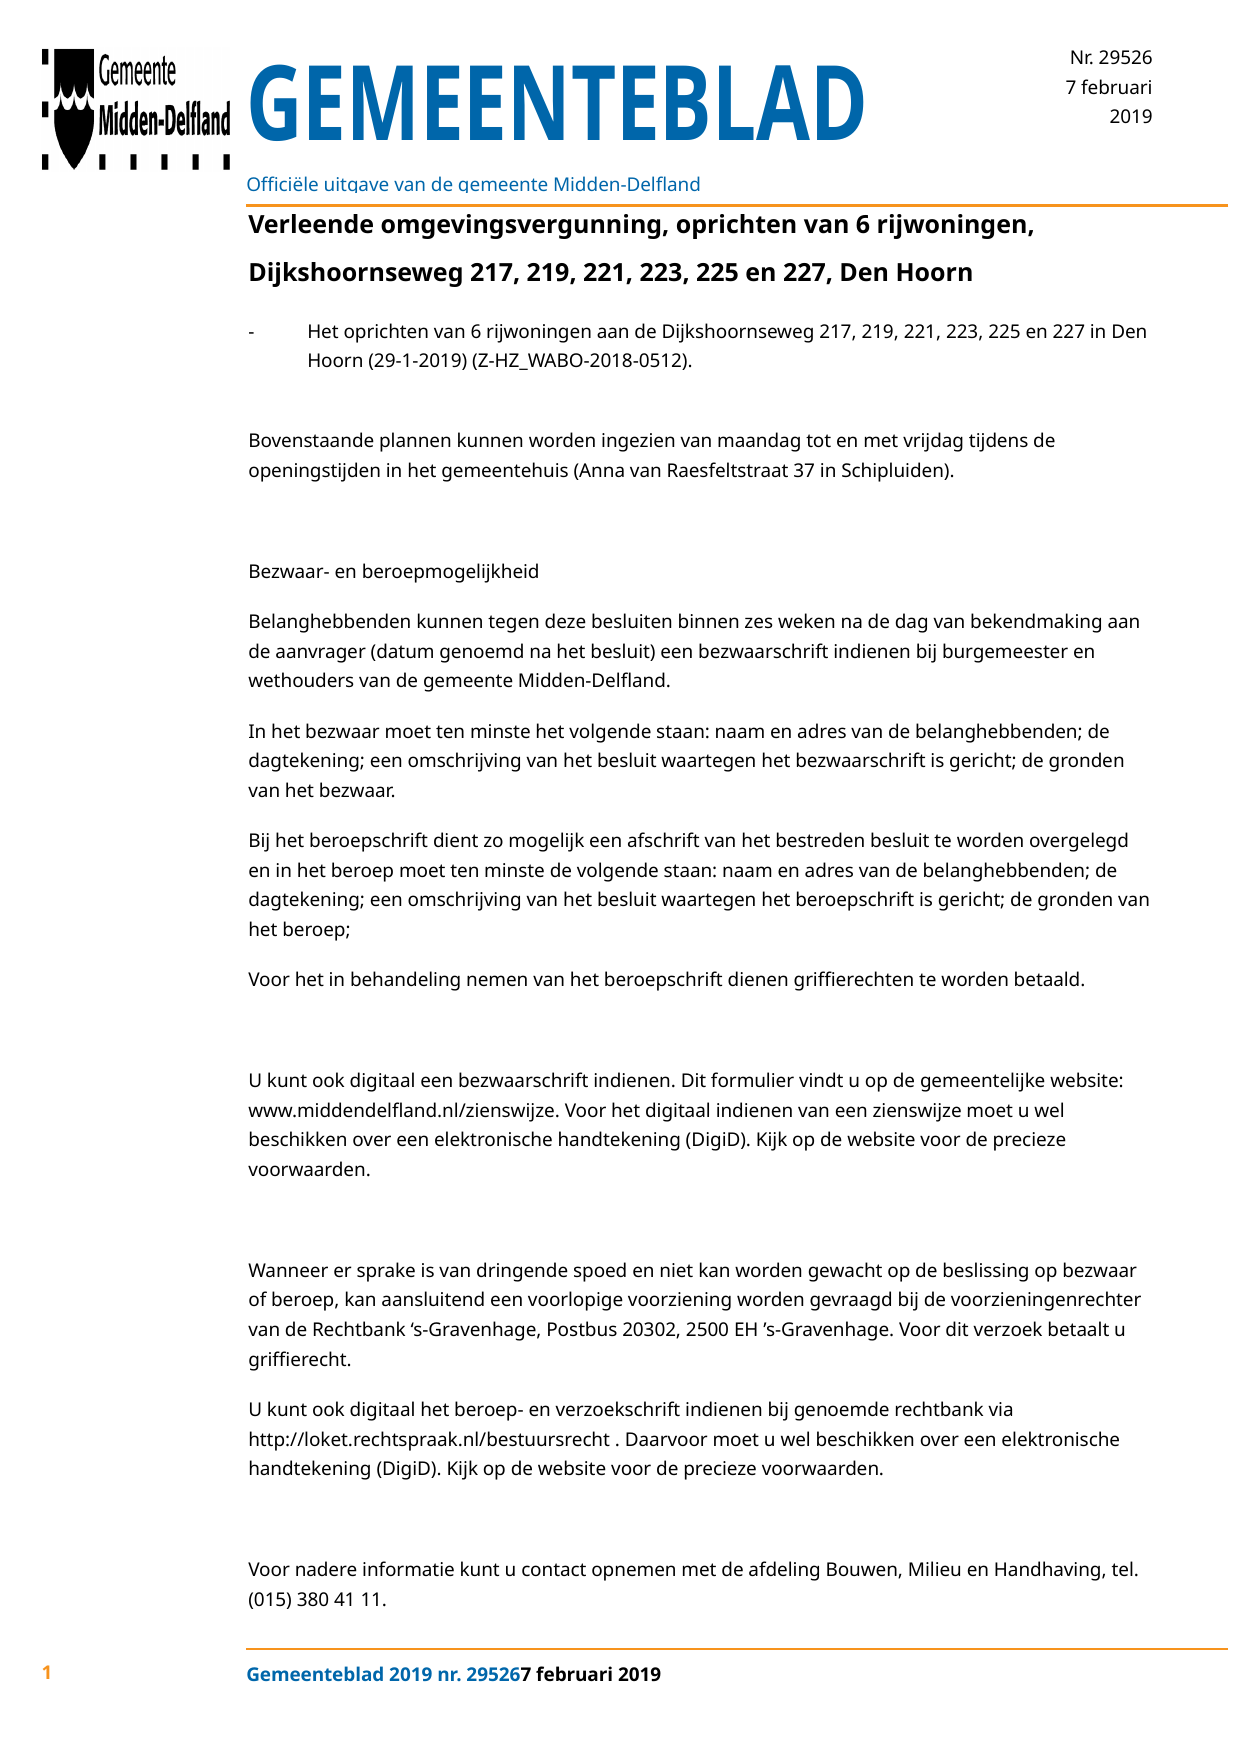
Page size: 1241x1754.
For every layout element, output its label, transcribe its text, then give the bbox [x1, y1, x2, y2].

text Voor nadere informatie kunt u contact opnemen met de afdeling Bouwen, Milieu en Handhaving, tel. (015) 380 41 11. [248, 1556, 1152, 1612]
text Verleende omgevingsvergunning, oprichten van 6 rijwoningen, Dijkshoornseweg 217, 219, 221, 223, 225 en 227, Den Hoorn [248, 207, 1152, 288]
list Het oprichten van 6 rijwoningen aan de Dijkshoornseweg 217, 219, 221, 223, 225 en 227 in Den Hoorn (29-1-2019) (Z-HZ_WABO-2018-0512). [248, 318, 1152, 373]
picture [41, 47, 231, 172]
text Belanghebbenden kunnen tegen deze besluiten binnen zes weken na de dag van bekendmaking aan de aanvrager (datum genoemd na het besluit) een bezwaarschrift indienen bij burgemeester en wethouders van de gemeente Midden-Delfland. [248, 608, 1152, 693]
text Bij het beroepschrift dient zo mogelijk een afschrift van het bestreden besluit te worden overgelegd en in het beroep moet ten minste de volgende staan: naam en adres van de belanghebbenden; de dagtekening; een omschrijving van het besluit waartegen het beroepschrift is gericht; de gronden van het beroep; [248, 827, 1152, 942]
text Voor het in behandeling nemen van het beroepschrift dienen griffierechten te worden betaald. [248, 967, 1152, 992]
text Wanneer er sprake is van dringende spoed en niet kan worden gewacht op de beslissing op bezwaar of beroep, kan aansluitend een voorlopige voorziening worden gevraagd bij de voorzieningenrechter van de Rechtbank ‘s-Gravenhage, Postbus 20302, 2500 EH ’s-Gravenhage. Voor dit verzoek betaalt u griffierecht. [248, 1257, 1152, 1372]
text Bezwaar- en beroepmogelijkheid [248, 558, 1152, 584]
text In het bezwaar moet ten minste het volgende staan: naam en adres van de belanghebbenden; de dagtekening; een omschrijving van het besluit waartegen het bezwaarschrift is gericht; de gronden van het bezwaar. [248, 718, 1152, 803]
text Bovenstaande plannen kunnen worden ingezien van maandag tot en met vrijdag tijdens de openingstijden in het gemeentehuis (Anna van Raesfeltstraat 37 in Schipluiden). [248, 427, 1152, 483]
text U kunt ook digitaal een bezwaarschrift indienen. Dit formulier vindt u op de gemeentelijke website: www.middendelfland.nl/zienswijze. Voor het digitaal indienen van een zienswijze moet u wel beschikken over een elektronische handtekening (DigiD). Kijk op de website voor de precieze voorwaarden. [248, 1067, 1152, 1182]
text U kunt ook digitaal het beroep- en verzoekschrift indienen bij genoemde rechtbank via http://loket.rechtspraak.nl/bestuursrecht . Daarvoor moet u wel beschikken over een elektronische handtekening (DigiD). Kijk op de website voor de precieze voorwaarden. [248, 1396, 1152, 1481]
